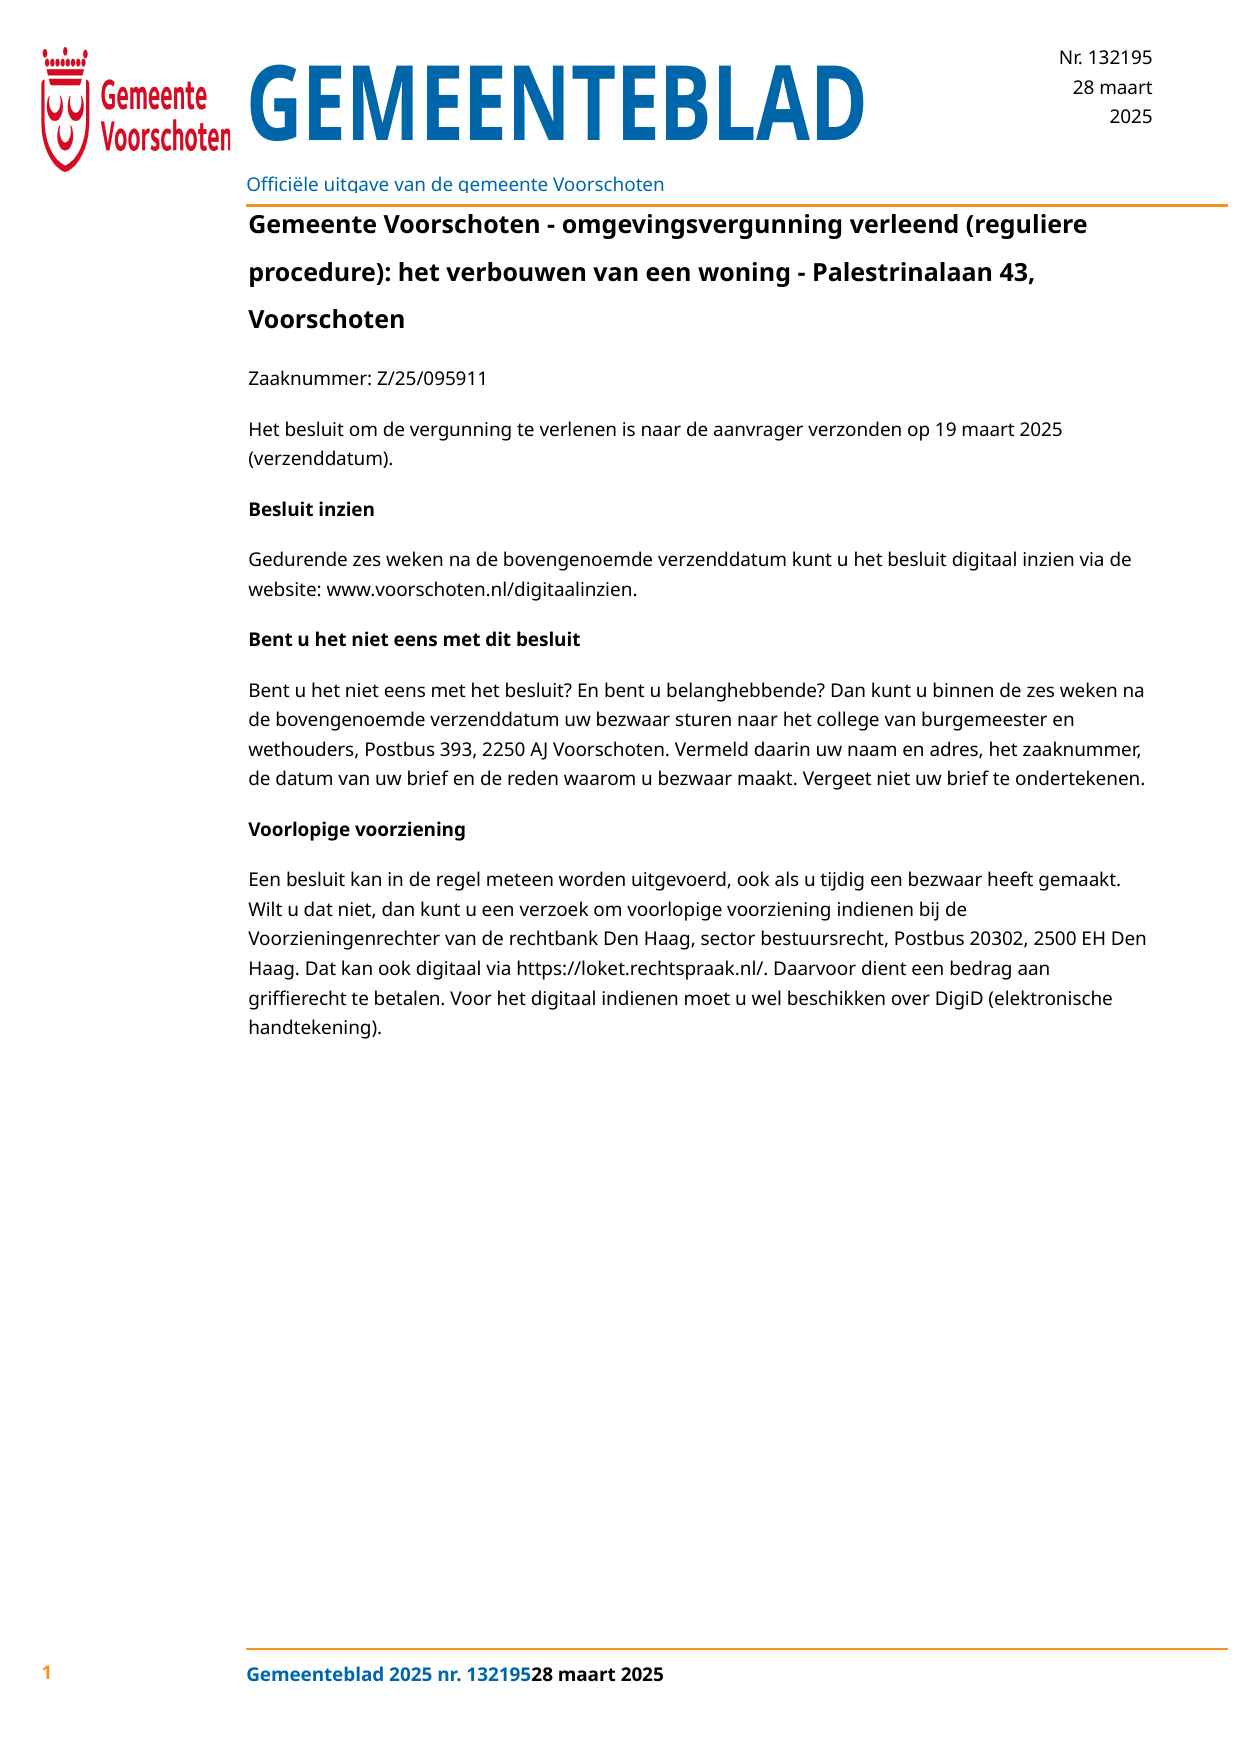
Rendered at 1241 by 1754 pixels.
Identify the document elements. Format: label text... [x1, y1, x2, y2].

text Gedurende zes weken na de bovengenoemde verzenddatum kunt u het besluit digitaal inzien via de website: www.voorschoten.nl/digitaalinzien. [248, 546, 1152, 602]
text Bent u het niet eens met dit besluit [248, 626, 1152, 652]
text Voorlopige voorziening [248, 816, 1152, 842]
picture [41, 47, 231, 172]
text Gemeente Voorschoten - omgevingsvergunning verleend (reguliere procedure): het verbouwen van een woning - Palestrinalaan 43, Voorschoten [248, 207, 1152, 336]
text Het besluit om de vergunning te verlenen is naar de aanvrager verzonden op 19 maart 2025 (verzenddatum). [248, 416, 1152, 471]
text Bent u het niet eens met het besluit? En bent u belanghebbende? Dan kunt u binnen de zes weken na de bovengenoemde verzenddatum uw bezwaar sturen naar het college van burgemeester en wethouders, Postbus 393, 2250 AJ Voorschoten. Vermeld daarin uw naam en adres, het zaaknummer, de datum van uw brief en de reden waarom u bezwaar maakt. Vergeet niet uw brief te ondertekenen. [248, 677, 1152, 791]
text Besluit inzien [248, 496, 1152, 522]
text Een besluit kan in de regel meteen worden uitgevoerd, ook als u tijdig een bezwaar heeft gemaakt. Wilt u dat niet, dan kunt u een verzoek om voorlopige voorziening indienen bij de Voorzieningenrechter van de rechtbank Den Haag, sector bestuursrecht, Postbus 20302, 2500 EH Den Haag. Dat kan ook digitaal via https://loket.rechtspraak.nl/. Daarvoor dient een bedrag aan griffierecht te betalen. Voor het digitaal indienen moet u wel beschikken over DigiD (elektronische handtekening). [248, 866, 1152, 1040]
text Zaaknummer: Z/25/095911 [248, 366, 1152, 391]
